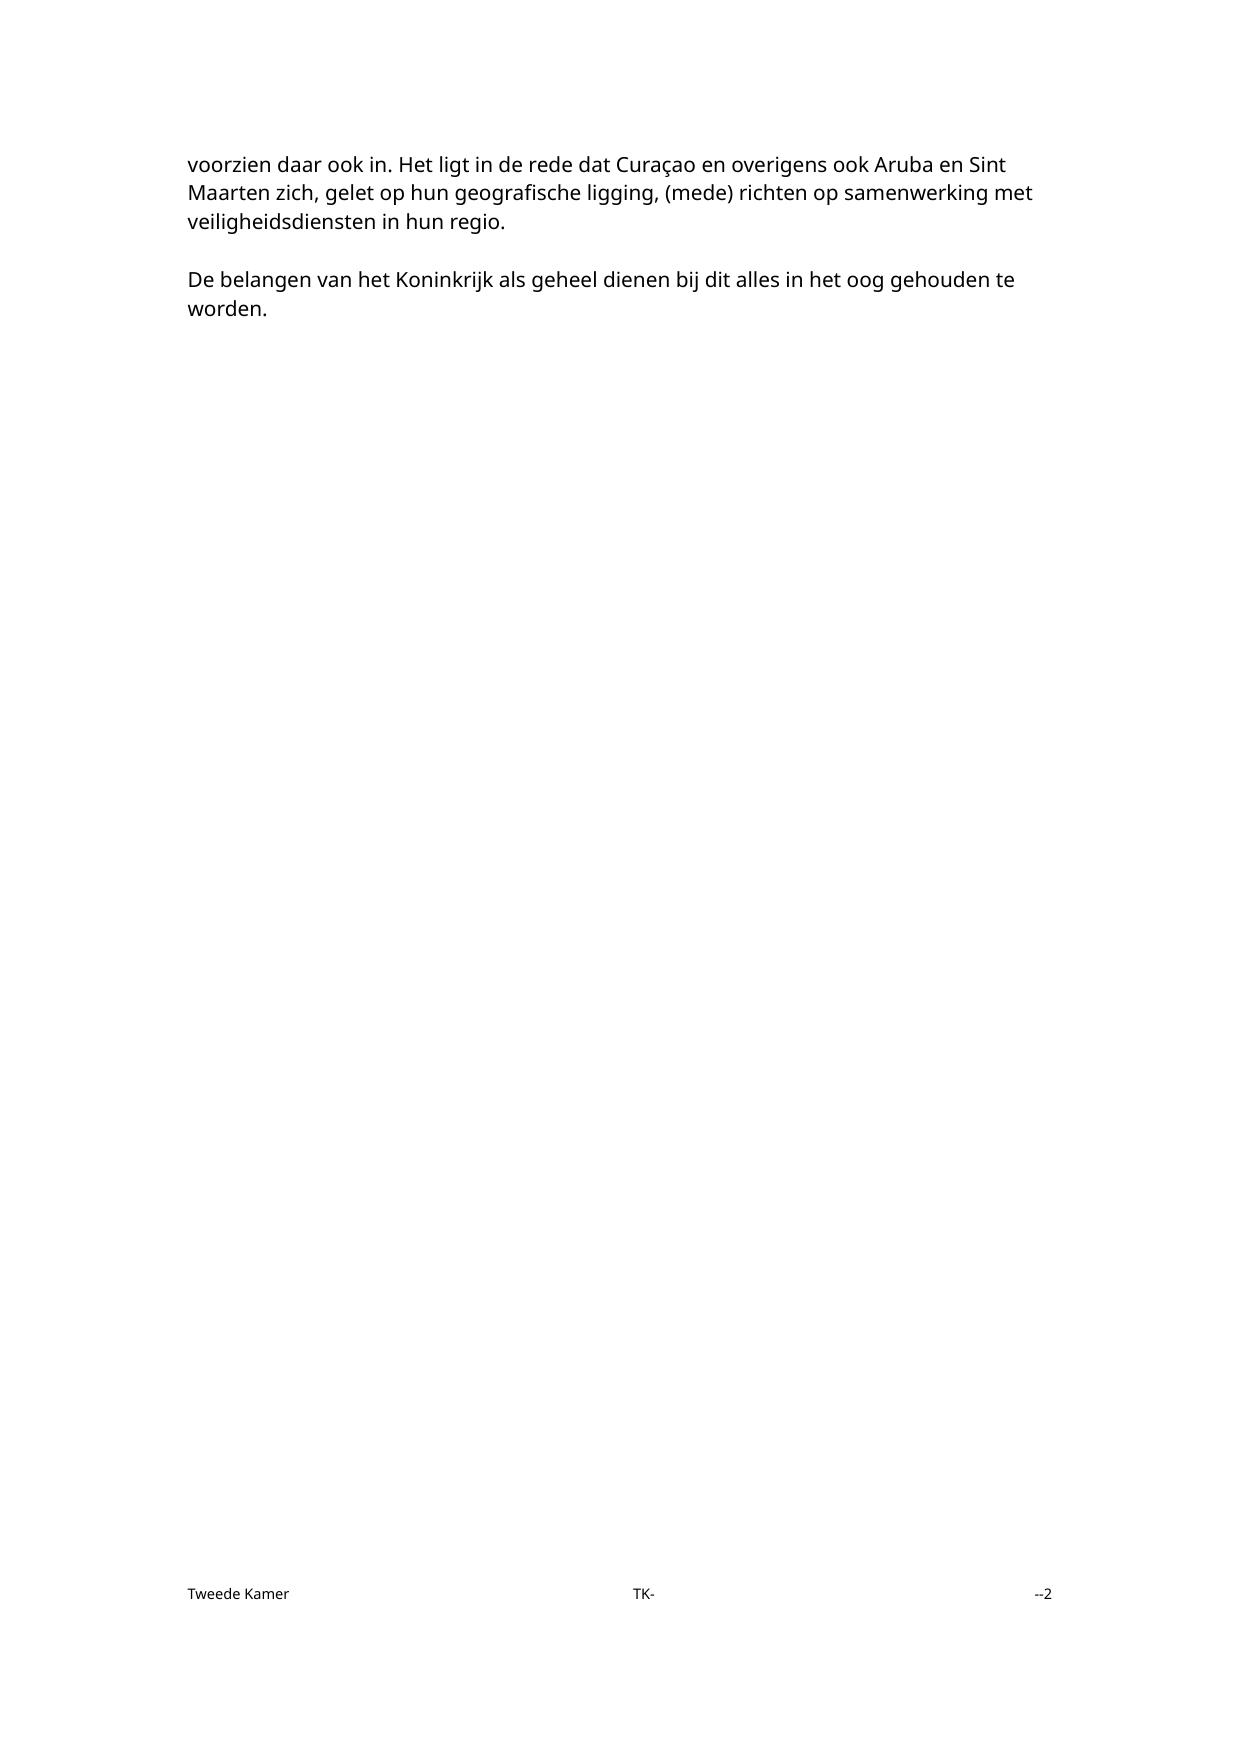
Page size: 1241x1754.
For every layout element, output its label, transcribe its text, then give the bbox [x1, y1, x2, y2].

text De belangen van het Koninkrijk als geheel dienen bij dit alles in het oog gehouden te worden. [187, 265, 1053, 322]
text voorzien daar ook in. Het ligt in de rede dat Curaçao en overigens ook Aruba en Sint Maarten zich, gelet op hun geografische ligging, (mede) richten op samenwerking met veiligheidsdiensten in hun regio. [187, 150, 1053, 235]
